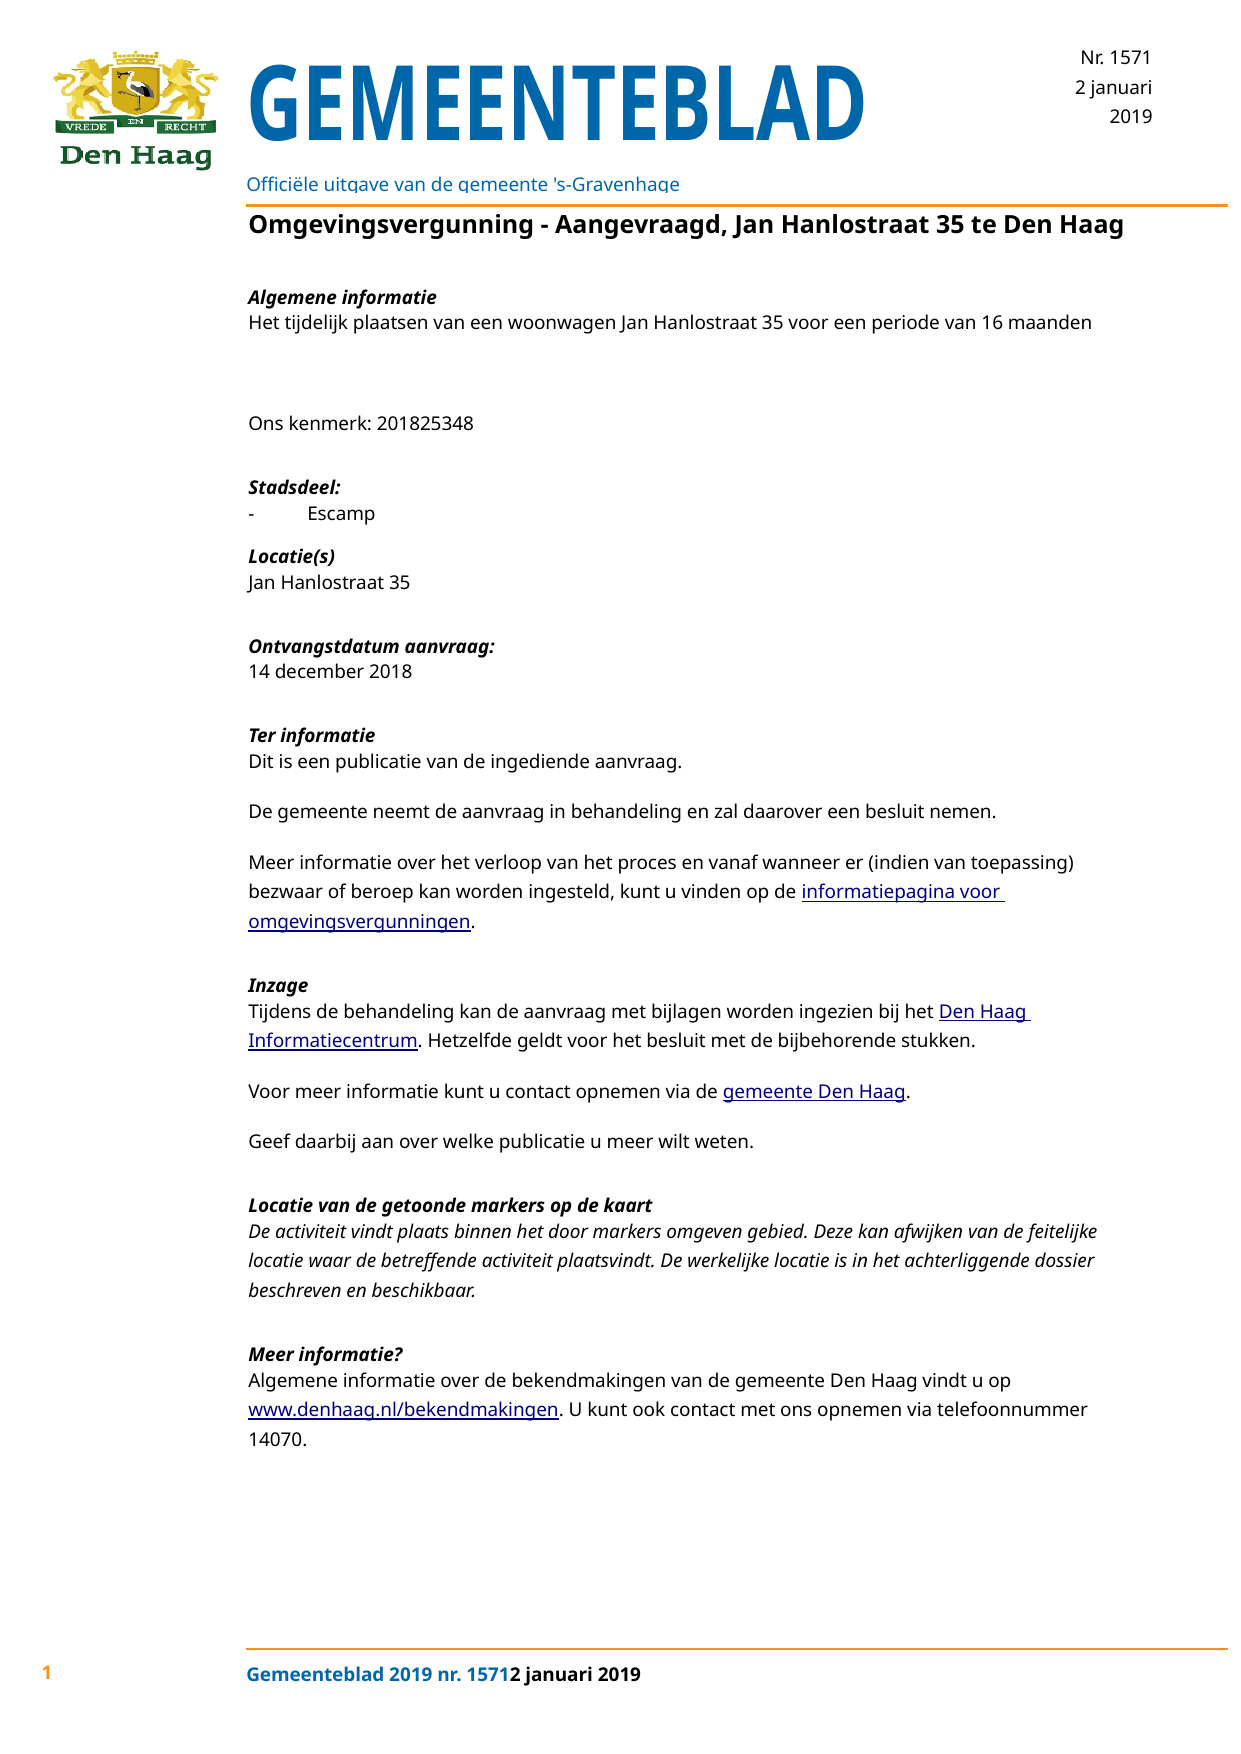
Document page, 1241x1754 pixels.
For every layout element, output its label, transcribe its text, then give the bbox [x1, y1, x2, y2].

text Locatie van de getoonde markers op de kaart [248, 1192, 1152, 1218]
text De gemeente neemt de aanvraag in behandeling en zal daarover een besluit nemen. [248, 799, 1152, 824]
picture [41, 47, 231, 172]
list Escamp [248, 500, 1152, 526]
text Stadsdeel: [248, 474, 1152, 500]
text Inzage [248, 972, 1152, 998]
text Meer informatie? [248, 1341, 1152, 1367]
text Het tijdelijk plaatsen van een woonwagen Jan Hanlostraat 35 voor een periode van 16 maanden [248, 309, 1152, 335]
text 14 december 2018 [248, 659, 1152, 684]
text Ter informatie [248, 723, 1152, 748]
text De activiteit vindt plaats binnen het door markers omgeven gebied. Deze kan afwijken van de feitelijke locatie waar de betreffende activiteit plaatsvindt. De werkelijke locatie is in het achterliggende dossier beschreven en beschikbaar. [248, 1218, 1152, 1303]
text Algemene informatie over de bekendmakingen van de gemeente Den Haag vindt u op www.denhaag.nl/bekendmakingen. U kunt ook contact met ons opnemen via telefoonnummer 14070. [248, 1367, 1152, 1452]
text Algemene informatie [248, 284, 1152, 309]
text Voor meer informatie kunt u contact opnemen via de gemeente Den Haag. [248, 1078, 1152, 1104]
text Locatie(s) [248, 543, 1152, 569]
text Ontvangstdatum aanvraag: [248, 633, 1152, 659]
text Dit is een publicatie van de ingediende aanvraag. [248, 748, 1152, 774]
text Jan Hanlostraat 35 [248, 569, 1152, 595]
text Tijdens de behandeling kan de aanvraag met bijlagen worden ingezien bij het Den Haag Informatiecentrum. Hetzelfde geldt voor het besluit met de bijbehorende stukken. [248, 998, 1152, 1053]
text Ons kenmerk: 201825348 [248, 410, 1152, 436]
text Omgevingsvergunning - Aangevraagd, Jan Hanlostraat 35 te Den Haag [248, 207, 1152, 241]
text Meer informatie over het verloop van het proces en vanaf wanneer er (indien van toepassing) bezwaar of beroep kan worden ingesteld, kunt u vinden op de informatiepagina voor omgevingsvergunningen. [248, 849, 1152, 934]
text Geef daarbij aan over welke publicatie u meer wilt weten. [248, 1128, 1152, 1154]
